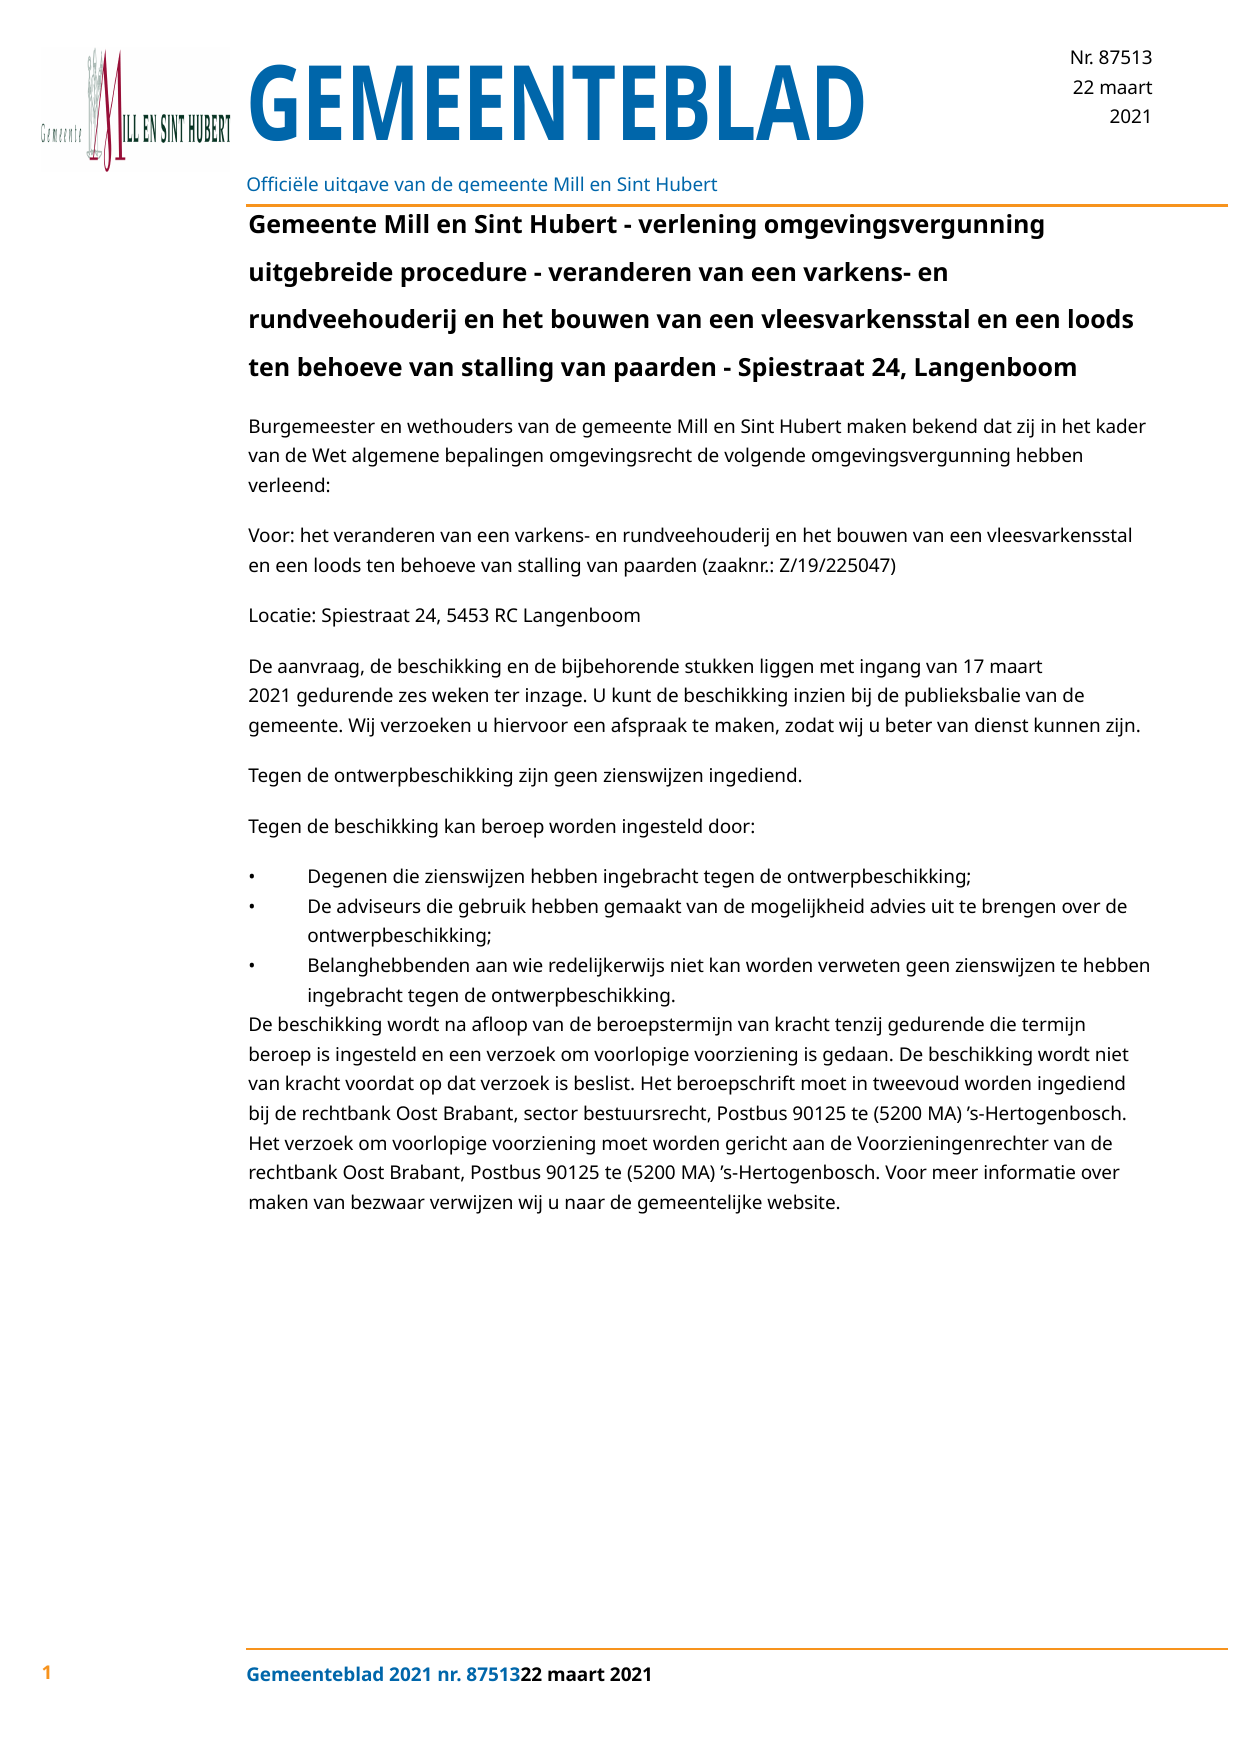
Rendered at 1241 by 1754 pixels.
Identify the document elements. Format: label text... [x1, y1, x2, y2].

text Locatie: Spiestraat 24, 5453 RC Langenboom [248, 603, 1152, 628]
picture [41, 47, 231, 172]
list Degenen die zienswijzen hebben ingebracht tegen de ontwerpbeschikking; [248, 863, 1152, 889]
text De beschikking wordt na afloop van de beroepstermijn van kracht tenzij gedurende die termijn beroep is ingesteld en een verzoek om voorlopige voorziening is gedaan. De beschikking wordt niet van kracht voordat op dat verzoek is beslist. Het beroepschrift moet in tweevoud worden ingediend bij de rechtbank Oost Brabant, sector bestuursrecht, Postbus 90125 te (5200 MA) ’s-Hertogenbosch. Het verzoek om voorlopige voorziening moet worden gericht aan de Voorzieningenrechter van de rechtbank Oost Brabant, Postbus 90125 te (5200 MA) ’s-Hertogenbosch. Voor meer informatie over maken van bezwaar verwijzen wij u naar de gemeentelijke website. [248, 1011, 1152, 1215]
text De aanvraag, de beschikking en de bijbehorende stukken liggen met ingang van 17 maart 2021 gedurende zes weken ter inzage. U kunt de beschikking inzien bij de publieksbalie van de gemeente. Wij verzoeken u hiervoor een afspraak te maken, zodat wij u beter van dienst kunnen zijn. [248, 653, 1152, 738]
text Gemeente Mill en Sint Hubert - verlening omgevingsvergunning uitgebreide procedure - veranderen van een varkens- en rundveehouderij en het bouwen van een vleesvarkensstal en een loods ten behoeve van stalling van paarden - Spiestraat 24, Langenboom [248, 207, 1152, 384]
list Belanghebbenden aan wie redelijkerwijs niet kan worden verweten geen zienswijzen te hebben ingebracht tegen de ontwerpbeschikking. [248, 952, 1152, 1008]
text Burgemeester en wethouders van de gemeente Mill en Sint Hubert maken bekend dat zij in het kader van de Wet algemene bepalingen omgevingsrecht de volgende omgevingsvergunning hebben verleend: [248, 413, 1152, 498]
list De adviseurs die gebruik hebben gemaakt van de mogelijkheid advies uit te brengen over de ontwerpbeschikking; [248, 893, 1152, 948]
text Tegen de ontwerpbeschikking zijn geen zienswijzen ingediend. [248, 763, 1152, 788]
text Tegen de beschikking kan beroep worden ingesteld door: [248, 813, 1152, 839]
text Voor: het veranderen van een varkens- en rundveehouderij en het bouwen van een vleesvarkensstal en een loods ten behoeve van stalling van paarden (zaaknr.: Z/19/225047) [248, 523, 1152, 578]
